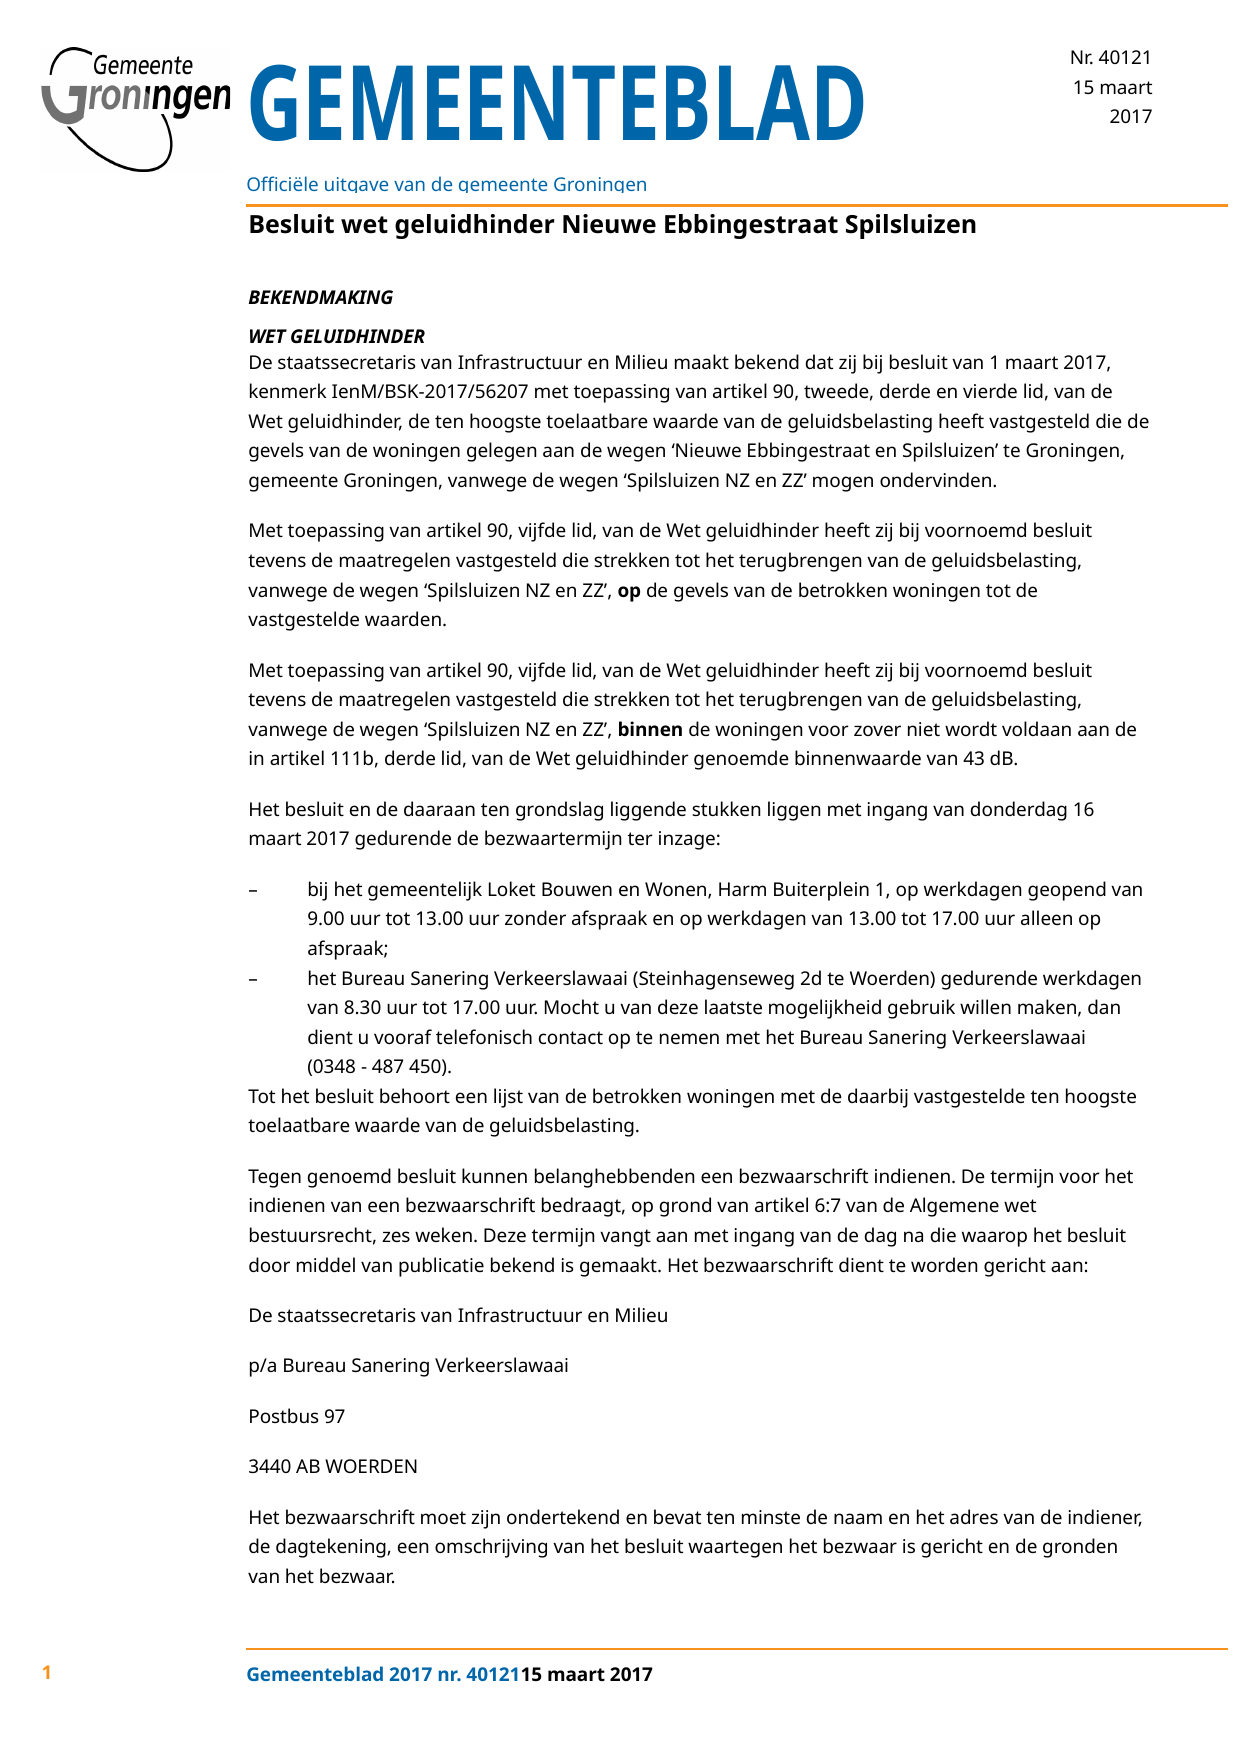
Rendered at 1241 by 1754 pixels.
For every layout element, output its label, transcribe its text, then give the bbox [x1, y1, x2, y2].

text De staatssecretaris van Infrastructuur en Milieu [248, 1302, 1152, 1328]
text BEKENDMAKING [248, 284, 1152, 309]
text Met toepassing van artikel 90, vijfde lid, van de Wet geluidhinder heeft zij bij voornoemd besluit tevens de maatregelen vastgesteld die strekken tot het terugbrengen van de geluidsbelasting, vanwege de wegen ‘Spilsluizen NZ en ZZ’, op de gevels van de betrokken woningen tot de vastgestelde waarden. [248, 518, 1152, 632]
list het Bureau Sanering Verkeerslawaai (Steinhagenseweg 2d te Woerden) gedurende werkdagen van 8.30 uur tot 17.00 uur. Mocht u van deze laatste mogelijkheid gebruik willen maken, dan dient u vooraf telefonisch contact op te nemen met het Bureau Sanering Verkeerslawaai (0348 - 487 450). [248, 965, 1152, 1079]
text Tegen genoemd besluit kunnen belanghebbenden een bezwaarschrift indienen. De termijn voor het indienen van een bezwaarschrift bedraagt, op grond van artikel 6:7 van de Algemene wet bestuursrecht, zes weken. Deze termijn vangt aan met ingang van de dag na die waarop het besluit door middel van publicatie bekend is gemaakt. Het bezwaarschrift dient te worden gericht aan: [248, 1163, 1152, 1277]
picture [41, 47, 231, 172]
text De staatssecretaris van Infrastructuur en Milieu maakt bekend dat zij bij besluit van 1 maart 2017, kenmerk IenM/BSK-2017/56207 met toepassing van artikel 90, tweede, derde en vierde lid, van de Wet geluidhinder, de ten hoogste toelaatbare waarde van de geluidsbelasting heeft vastgesteld die de gevels van de woningen gelegen aan de wegen ‘Nieuwe Ebbingestraat en Spilsluizen’ te Groningen, gemeente Groningen, vanwege de wegen ‘Spilsluizen NZ en ZZ’ mogen ondervinden. [248, 349, 1152, 493]
text WET GELUIDHINDER [248, 323, 1152, 349]
text 3440 AB WOERDEN [248, 1453, 1152, 1479]
text Het bezwaarschrift moet zijn ondertekend en bevat ten minste de naam en het adres van de indiener, de dagtekening, een omschrijving van het besluit waartegen het bezwaar is gericht en de gronden van het bezwaar. [248, 1504, 1152, 1589]
text Postbus 97 [248, 1403, 1152, 1429]
text Het besluit en de daaraan ten grondslag liggende stukken liggen met ingang van donderdag 16 maart 2017 gedurende de bezwaartermijn ter inzage: [248, 796, 1152, 851]
text p/a Bureau Sanering Verkeerslawaai [248, 1353, 1152, 1378]
text Tot het besluit behoort een lijst van de betrokken woningen met de daarbij vastgestelde ten hoogste toelaatbare waarde van de geluidsbelasting. [248, 1083, 1152, 1138]
text Met toepassing van artikel 90, vijfde lid, van de Wet geluidhinder heeft zij bij voornoemd besluit tevens de maatregelen vastgesteld die strekken tot het terugbrengen van de geluidsbelasting, vanwege de wegen ‘Spilsluizen NZ en ZZ’, binnen de woningen voor zover niet wordt voldaan aan de in artikel 111b, derde lid, van de Wet geluidhinder genoemde binnenwaarde van 43 dB. [248, 657, 1152, 771]
text Besluit wet geluidhinder Nieuwe Ebbingestraat Spilsluizen [248, 207, 1152, 241]
list bij het gemeentelijk Loket Bouwen en Wonen, Harm Buiterplein 1, op werkdagen geopend van 9.00 uur tot 13.00 uur zonder afspraak en op werkdagen van 13.00 tot 17.00 uur alleen op afspraak; [248, 876, 1152, 961]
